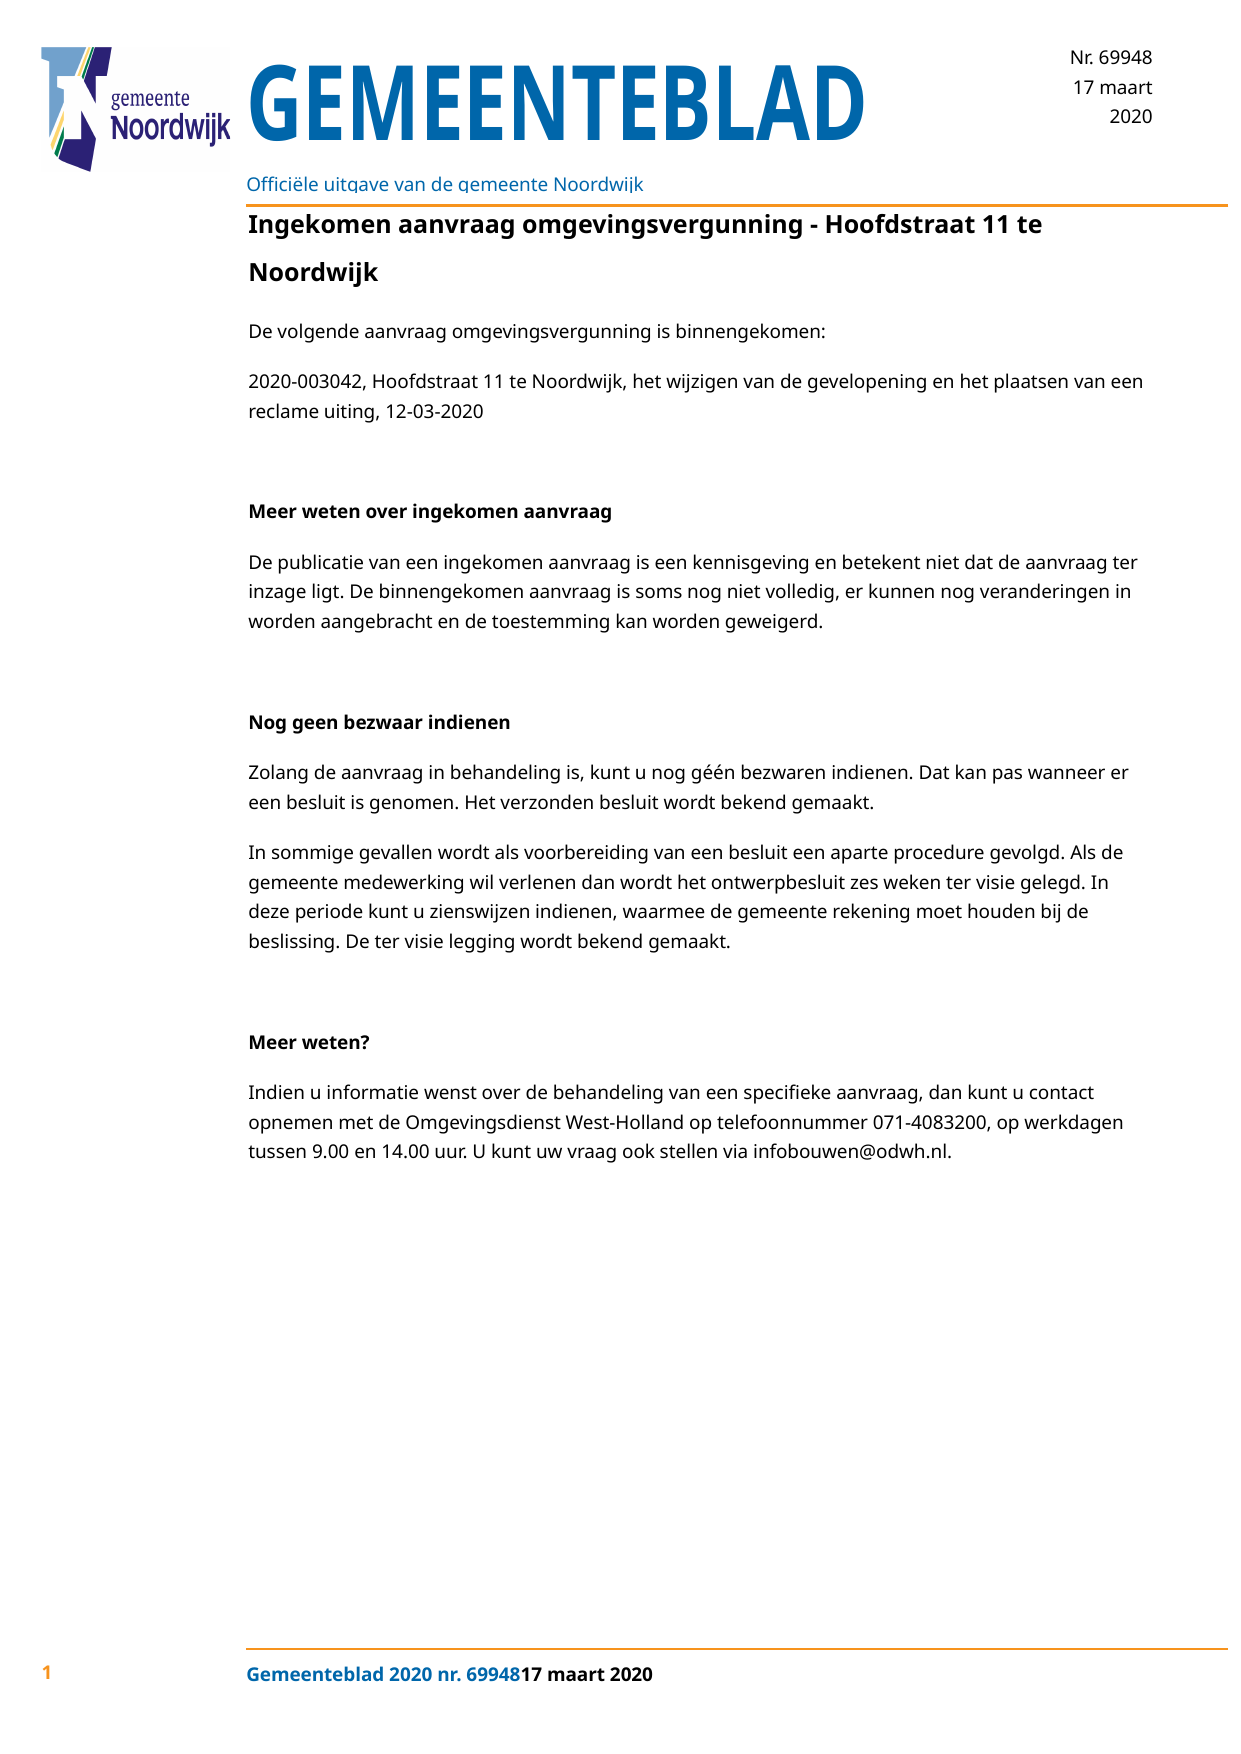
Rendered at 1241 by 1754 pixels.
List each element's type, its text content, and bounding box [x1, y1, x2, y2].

text Ingekomen aanvraag omgevingsvergunning - Hoofdstraat 11 te Noordwijk [248, 207, 1152, 288]
text Meer weten over ingekomen aanvraag [248, 499, 1152, 524]
text De publicatie van een ingekomen aanvraag is een kennisgeving en betekent niet dat de aanvraag ter inzage ligt. De binnengekomen aanvraag is soms nog niet volledig, er kunnen nog veranderingen in worden aangebracht en de toestemming kan worden geweigerd. [248, 549, 1152, 634]
text In sommige gevallen wordt als voorbereiding van een besluit een aparte procedure gevolgd. Als de gemeente medewerking wil verlenen dan wordt het ontwerpbesluit zes weken ter visie gelegd. In deze periode kunt u zienswijzen indienen, waarmee de gemeente rekening moet houden bij de beslissing. De ter visie legging wordt bekend gemaakt. [248, 839, 1152, 954]
text Meer weten? [248, 1029, 1152, 1055]
text Indien u informatie wenst over de behandeling van een specifieke aanvraag, dan kunt u contact opnemen met de Omgevingsdienst West-Holland op telefoonnummer 071-4083200, op werkdagen tussen 9.00 en 14.00 uur. U kunt uw vraag ook stellen via infobouwen@odwh.nl. [248, 1079, 1152, 1164]
picture [41, 47, 231, 172]
text 2020-003042, Hoofdstraat 11 te Noordwijk, het wijzigen van de gevelopening en het plaatsen van een reclame uiting, 12-03-2020 [248, 368, 1152, 424]
text Nog geen bezwaar indienen [248, 709, 1152, 735]
text Zolang de aanvraag in behandeling is, kunt u nog géén bezwaren indienen. Dat kan pas wanneer er een besluit is genomen. Het verzonden besluit wordt bekend gemaakt. [248, 759, 1152, 815]
text De volgende aanvraag omgevingsvergunning is binnengekomen: [248, 318, 1152, 344]
